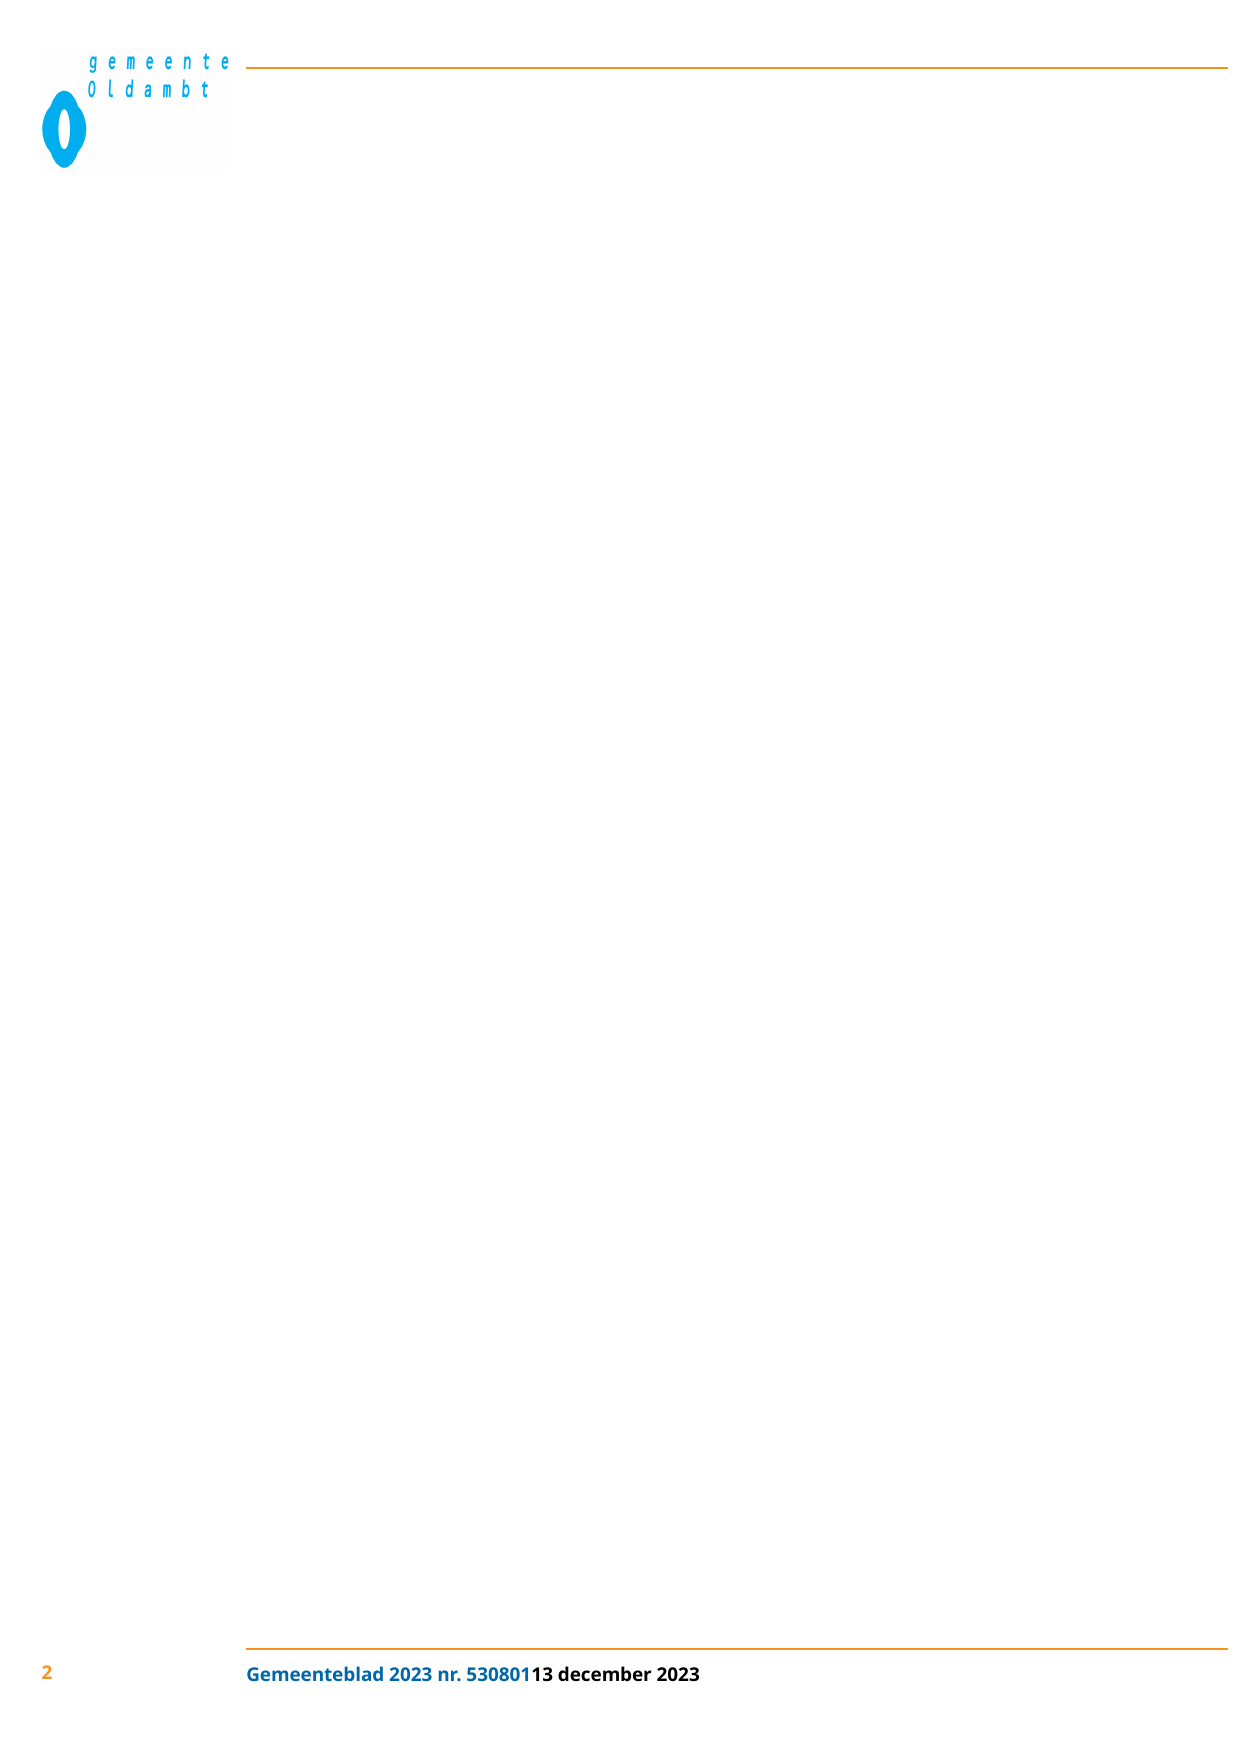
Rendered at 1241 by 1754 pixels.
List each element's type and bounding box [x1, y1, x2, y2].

picture [41, 47, 231, 172]
